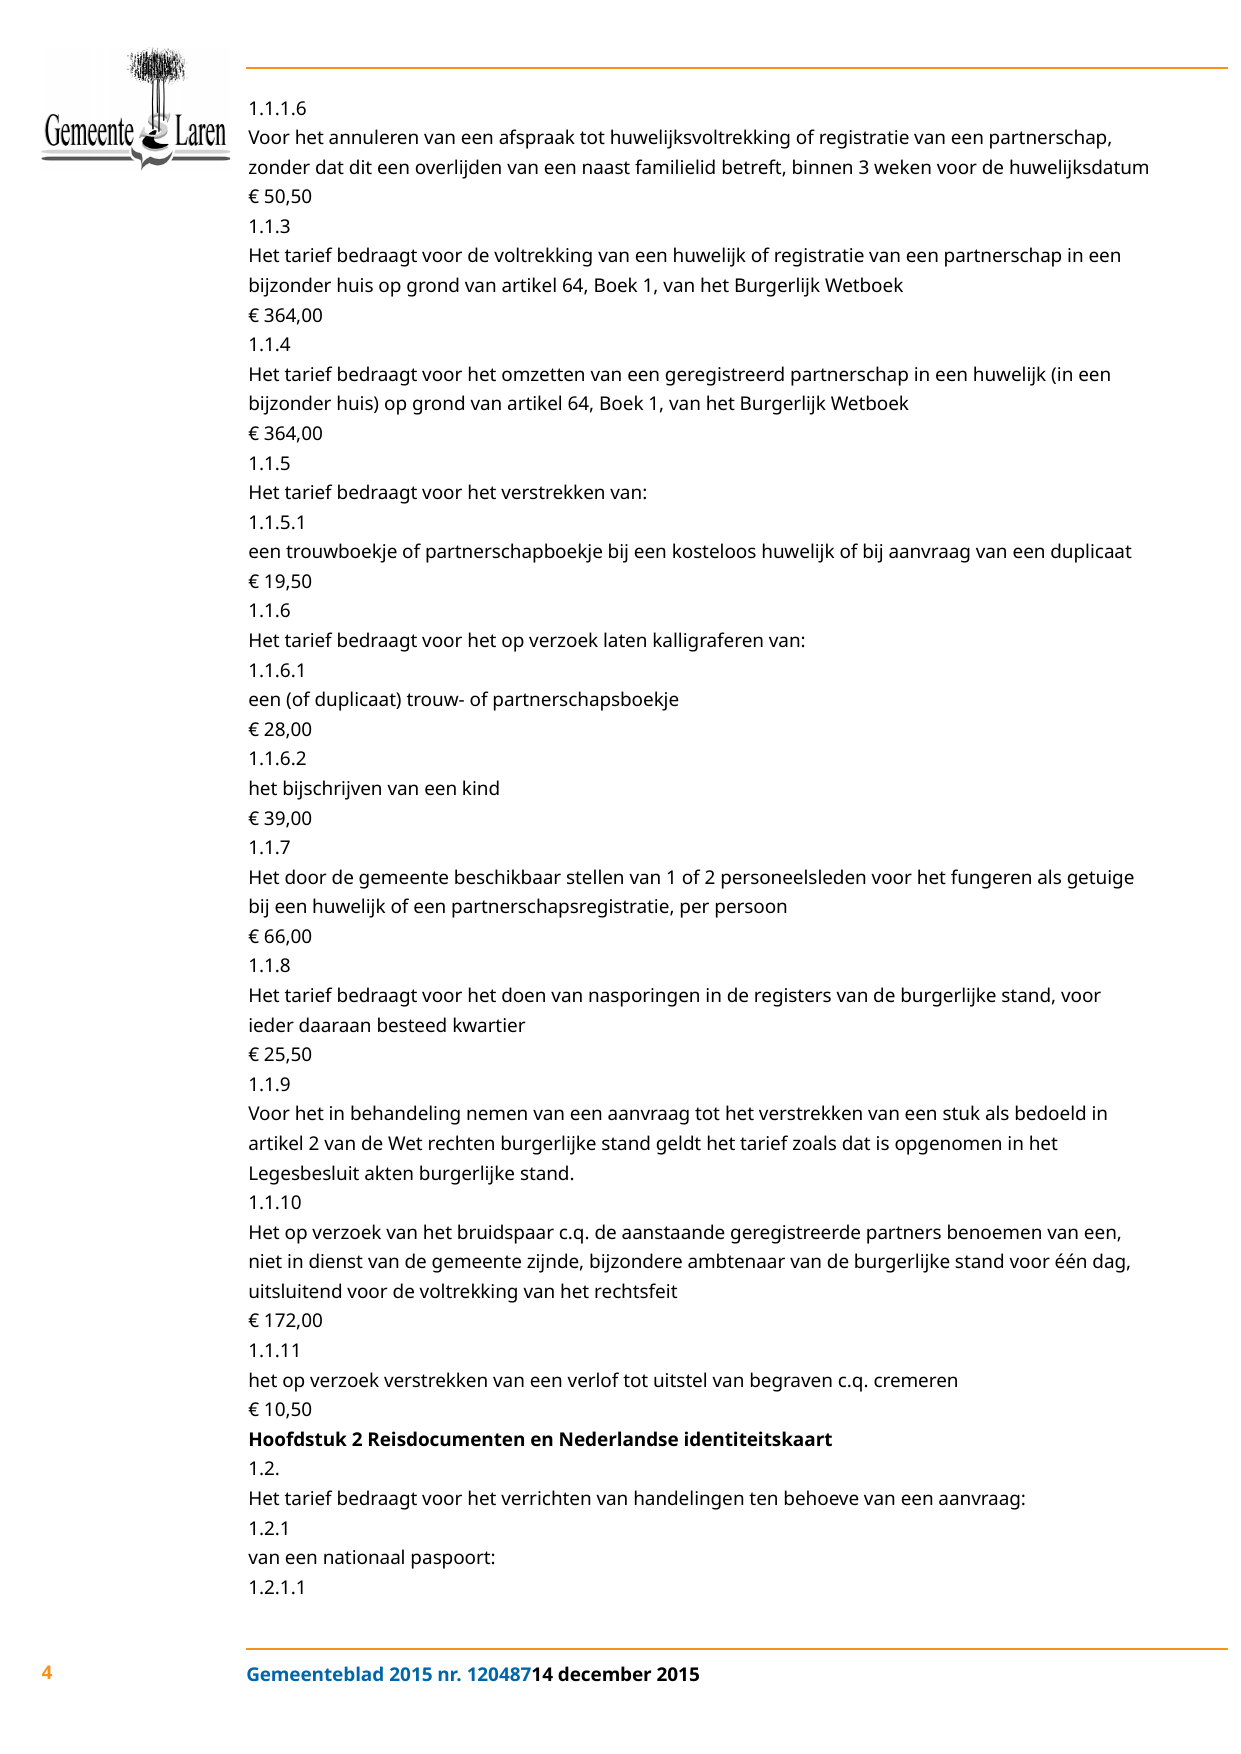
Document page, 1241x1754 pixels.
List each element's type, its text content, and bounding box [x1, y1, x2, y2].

text 1.1.6.1 [248, 657, 1152, 683]
text een (of duplicaat) trouw- of partnerschapsboekje [248, 686, 1152, 712]
text € 39,00 [248, 805, 1152, 831]
text € 28,00 [248, 716, 1152, 742]
text Het tarief bedraagt voor het omzetten van een geregistreerd partnerschap in een huwelijk (in een bijzonder huis) op grond van artikel 64, Boek 1, van het Burgerlijk Wetboek [248, 361, 1152, 416]
text 1.1.6.2 [248, 746, 1152, 771]
text Het tarief bedraagt voor de voltrekking van een huwelijk of registratie van een partnerschap in een bijzonder huis op grond van artikel 64, Boek 1, van het Burgerlijk Wetboek [248, 243, 1152, 298]
text 1.1.9 [248, 1071, 1152, 1097]
text van een nationaal paspoort: [248, 1544, 1152, 1570]
text € 19,50 [248, 568, 1152, 594]
text 1.1.1.6 [248, 95, 1152, 121]
text Voor het in behandeling nemen van een aanvraag tot het verstrekken van een stuk als bedoeld in artikel 2 van de Wet rechten burgerlijke stand geldt het tarief zoals dat is opgenomen in het Legesbesluit akten burgerlijke stand. [248, 1101, 1152, 1186]
text 1.1.7 [248, 834, 1152, 860]
text het bijschrijven van een kind [248, 775, 1152, 801]
text 1.1.5 [248, 450, 1152, 476]
text 1.1.11 [248, 1337, 1152, 1363]
text 1.2. [248, 1456, 1152, 1481]
text € 10,50 [248, 1396, 1152, 1422]
text € 172,00 [248, 1308, 1152, 1333]
text Voor het annuleren van een afspraak tot huwelijksvoltrekking of registratie van een partnerschap, zonder dat dit een overlijden van een naast familielid betreft, binnen 3 weken voor de huwelijksdatum [248, 124, 1152, 180]
text 1.2.1.1 [248, 1574, 1152, 1600]
text € 66,00 [248, 923, 1152, 949]
text € 25,50 [248, 1041, 1152, 1067]
text een trouwboekje of partnerschapboekje bij een kosteloos huwelijk of bij aanvraag van een duplicaat [248, 538, 1152, 564]
text € 364,00 [248, 302, 1152, 328]
text 1.1.5.1 [248, 509, 1152, 535]
text Hoofdstuk 2 Reisdocumenten en Nederlandse identiteitskaart [248, 1426, 1152, 1452]
text 1.1.4 [248, 331, 1152, 357]
picture [41, 47, 231, 172]
text Het door de gemeente beschikbaar stellen van 1 of 2 personeelsleden voor het fungeren als getuige bij een huwelijk of een partnerschapsregistratie, per persoon [248, 864, 1152, 919]
text Het tarief bedraagt voor het doen van nasporingen in de registers van de burgerlijke stand, voor ieder daaraan besteed kwartier [248, 982, 1152, 1038]
text € 50,50 [248, 183, 1152, 209]
text Het op verzoek van het bruidspaar c.q. de aanstaande geregistreerde partners benoemen van een, niet in dienst van de gemeente zijnde, bijzondere ambtenaar van de burgerlijke stand voor één dag, uitsluitend voor de voltrekking van het rechtsfeit [248, 1219, 1152, 1304]
text het op verzoek verstrekken van een verlof tot uitstel van begraven c.q. cremeren [248, 1367, 1152, 1393]
text 1.1.3 [248, 213, 1152, 239]
text € 364,00 [248, 420, 1152, 446]
text 1.2.1 [248, 1515, 1152, 1541]
text 1.1.6 [248, 598, 1152, 623]
text 1.1.8 [248, 953, 1152, 978]
text 1.1.10 [248, 1189, 1152, 1215]
text Het tarief bedraagt voor het op verzoek laten kalligraferen van: [248, 627, 1152, 653]
text Het tarief bedraagt voor het verrichten van handelingen ten behoeve van een aanvraag: [248, 1485, 1152, 1511]
text Het tarief bedraagt voor het verstrekken van: [248, 479, 1152, 505]
